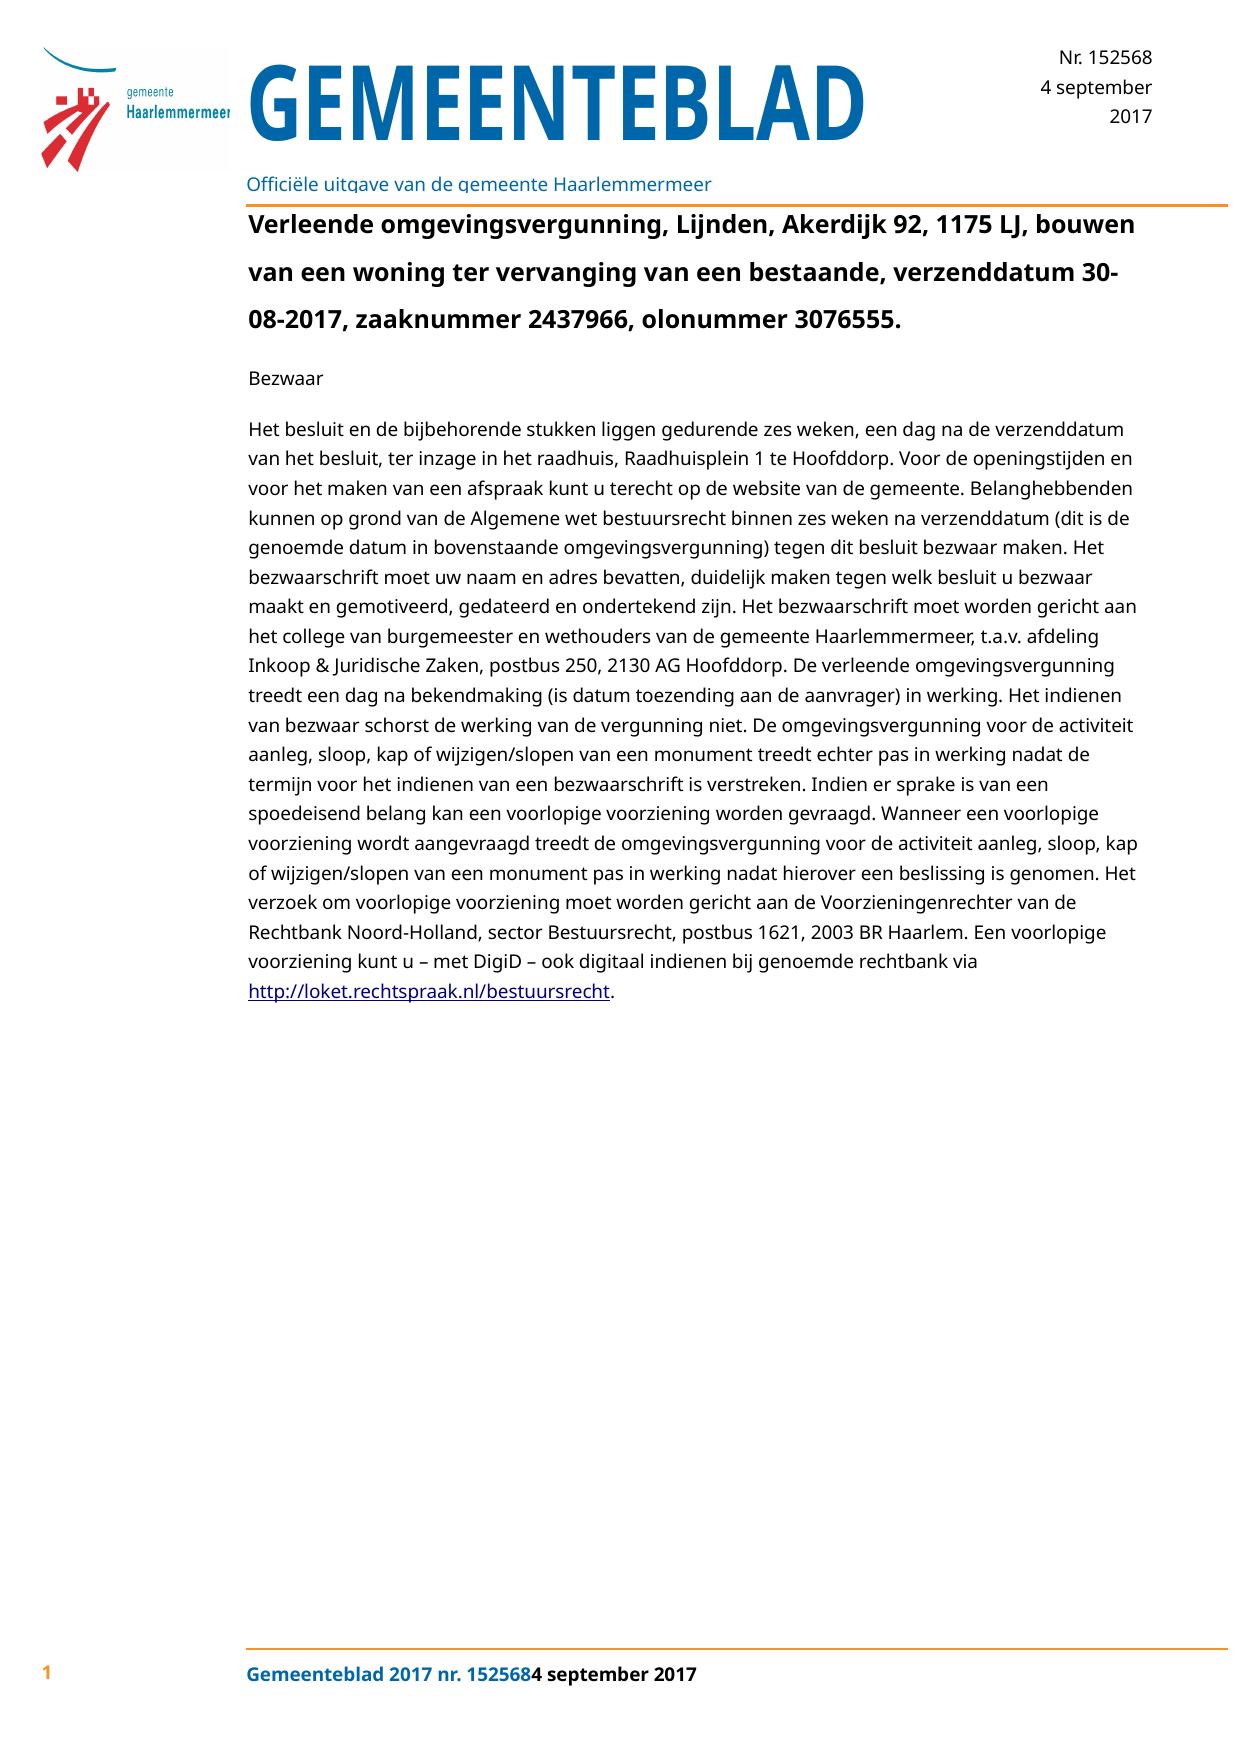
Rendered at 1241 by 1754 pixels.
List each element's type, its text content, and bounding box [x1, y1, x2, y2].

text Verleende omgevingsvergunning, Lijnden, Akerdijk 92, 1175 LJ, bouwen van een woning ter vervanging van een bestaande, verzenddatum 30-08-2017, zaaknummer 2437966, olonummer 3076555. [248, 207, 1152, 336]
picture [41, 47, 231, 172]
text Bezwaar [248, 366, 1152, 391]
text Het besluit en de bijbehorende stukken liggen gedurende zes weken, een dag na de verzenddatum van het besluit, ter inzage in het raadhuis, Raadhuisplein 1 te Hoofddorp. Voor de openingstijden en voor het maken van een afspraak kunt u terecht op de website van de gemeente. Belanghebbenden kunnen op grond van de Algemene wet bestuursrecht binnen zes weken na verzenddatum (dit is de genoemde datum in bovenstaande omgevingsvergunning) tegen dit besluit bezwaar maken. Het bezwaarschrift moet uw naam en adres bevatten, duidelijk maken tegen welk besluit u bezwaar maakt en gemotiveerd, gedateerd en ondertekend zijn. Het bezwaarschrift moet worden gericht aan het college van burgemeester en wethouders van de gemeente Haarlemmermeer, t.a.v. afdeling Inkoop & Juridische Zaken, postbus 250, 2130 AG Hoofddorp. De verleende omgevingsvergunning treedt een dag na bekendmaking (is datum toezending aan de aanvrager) in werking. Het indienen van bezwaar schorst de werking van de vergunning niet. De omgevingsvergunning voor de activiteit aanleg, sloop, kap of wijzigen/slopen van een monument treedt echter pas in werking nadat de termijn voor het indienen van een bezwaarschrift is verstreken. Indien er sprake is van een spoedeisend belang kan een voorlopige voorziening worden gevraagd. Wanneer een voorlopige voorziening wordt aangevraagd treedt de omgevingsvergunning voor de activiteit aanleg, sloop, kap of wijzigen/slopen van een monument pas in werking nadat hierover een beslissing is genomen. Het verzoek om voorlopige voorziening moet worden gericht aan de Voorzieningenrechter van de Rechtbank Noord-Holland, sector Bestuursrecht, postbus 1621, 2003 BR Haarlem. Een voorlopige voorziening kunt u – met DigiD – ook digitaal indienen bij genoemde rechtbank via http://loket.rechtspraak.nl/bestuursrecht. [248, 416, 1152, 1004]
